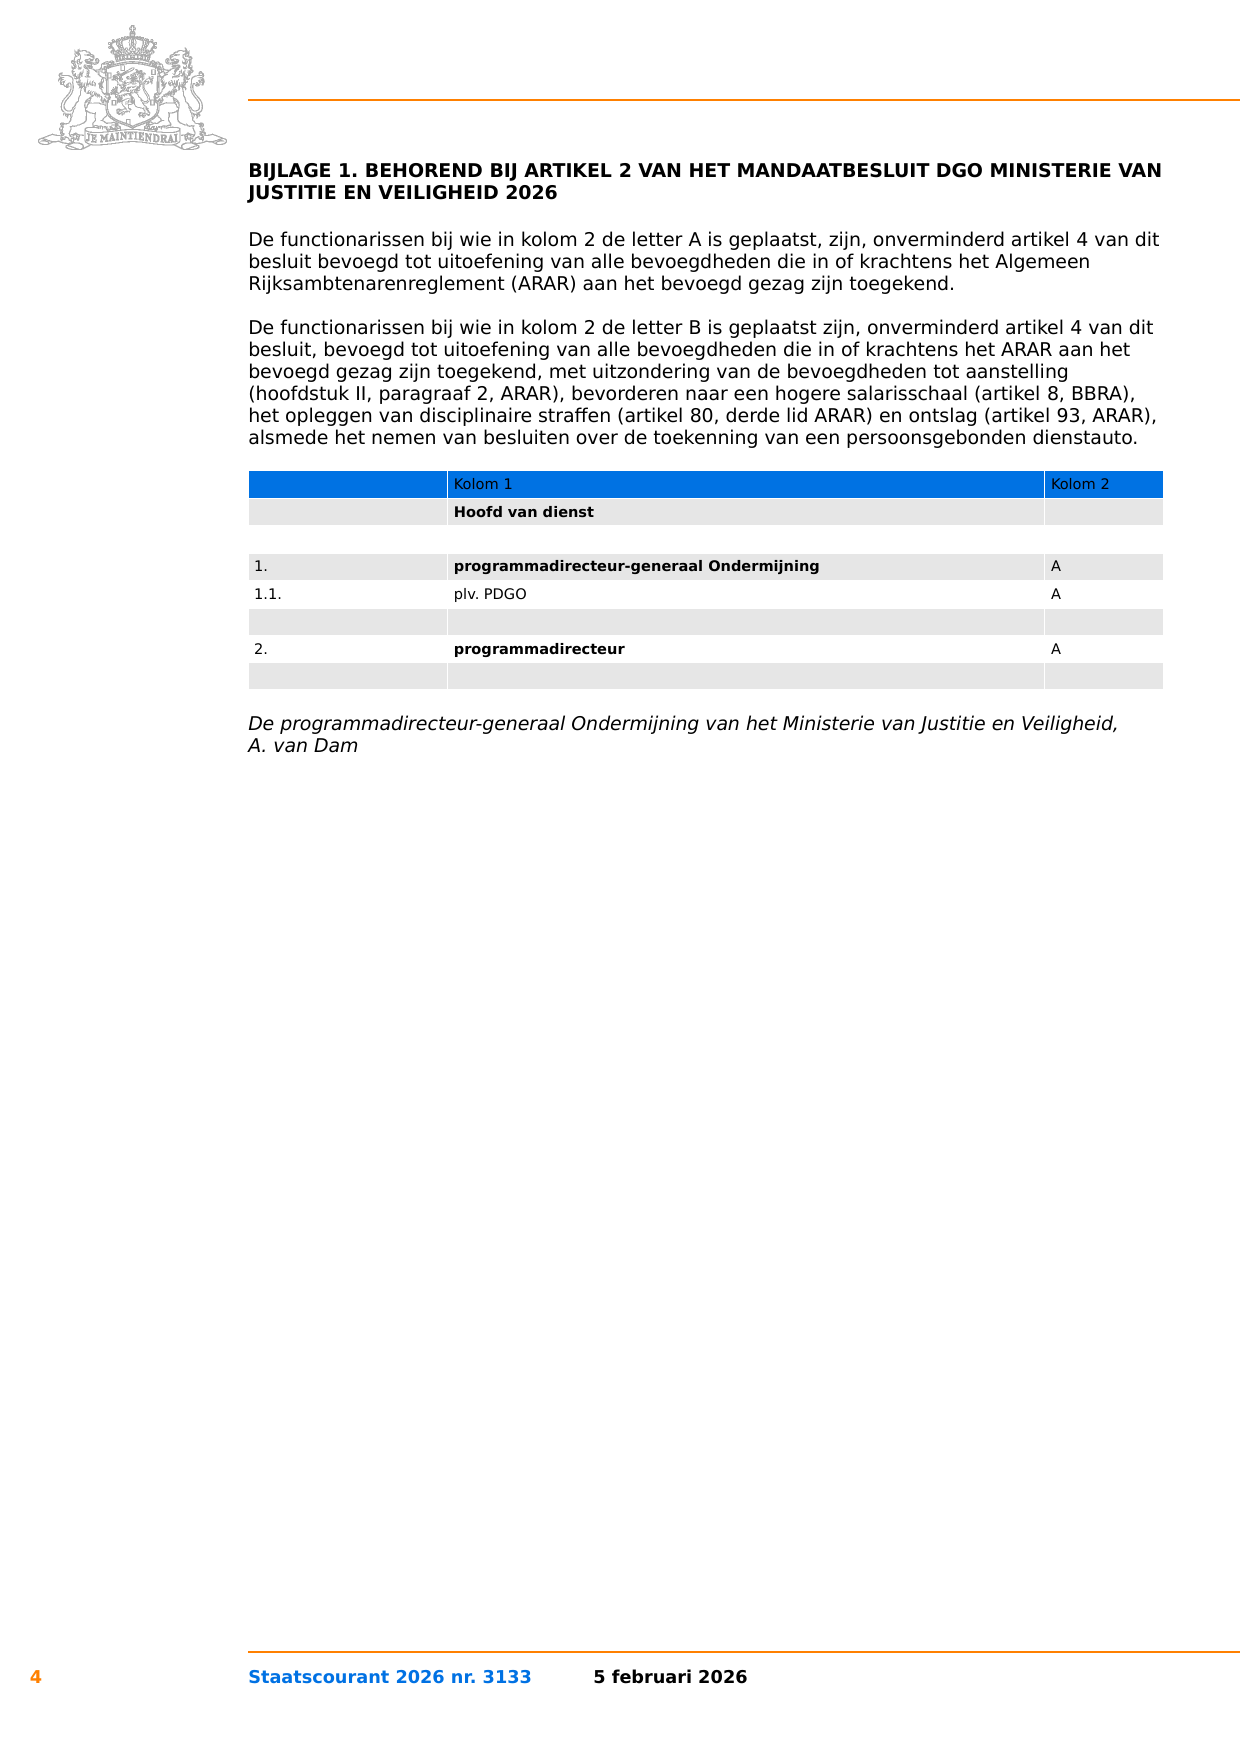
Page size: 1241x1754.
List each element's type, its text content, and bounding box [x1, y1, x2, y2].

text De programmadirecteur-generaal Ondermijning van het Ministerie van Justitie en Veiligheid, A. van Dam [248, 712, 1163, 756]
table_cell Hoofd van dienst [448, 499, 1044, 525]
table_header Kolom 2 [1045, 471, 1163, 498]
table_cell A [1045, 581, 1163, 607]
table_header [249, 471, 447, 498]
table_cell 2. [249, 636, 447, 662]
text De functionarissen bij wie in kolom 2 de letter B is geplaatst zijn, onverminderd artikel 4 van dit besluit, bevoegd tot uitoefening van alle bevoegdheden die in of krachtens het ARAR aan het bevoegd gezag zijn toegekend, met uitzondering van de bevoegdheden tot aanstelling (hoofdstuk II, paragraaf 2, ARAR), bevorderen naar een hogere salarisschaal (artikel 8, BBRA), het opleggen van disciplinaire straffen (artikel 80, derde lid ARAR) en ontslag (artikel 93, ARAR), alsmede het nemen van besluiten over de toekenning van een persoonsgebonden dienstauto. [248, 317, 1163, 448]
table_cell [448, 609, 1044, 635]
picture [38, 25, 227, 150]
table_cell programmadirecteur-generaal Ondermijning [448, 554, 1044, 580]
subtitle BIJLAGE 1. BEHOREND BIJ ARTIKEL 2 VAN HET MANDAATBESLUIT DGO MINISTERIE VAN JUSTITIE EN VEILIGHEID 2026 [248, 160, 1163, 204]
table_cell [249, 526, 447, 553]
table_cell [448, 526, 1044, 553]
table_cell A [1045, 636, 1163, 662]
table_cell [1045, 499, 1163, 525]
table_cell [1045, 663, 1163, 689]
table_cell [1045, 609, 1163, 635]
table_cell [249, 663, 447, 689]
table_cell [249, 499, 447, 525]
table_cell [249, 609, 447, 635]
table_cell [448, 663, 1044, 689]
text De functionarissen bij wie in kolom 2 de letter A is geplaatst, zijn, onverminderd artikel 4 van dit besluit bevoegd tot uitoefening van alle bevoegdheden die in of krachtens het Algemeen Rijksambtenarenreglement (ARAR) aan het bevoegd gezag zijn toegekend. [248, 229, 1163, 295]
table_cell [1045, 526, 1163, 553]
table_cell 1.1. [249, 581, 447, 607]
table_cell programmadirecteur [448, 636, 1044, 662]
table_cell 1. [249, 554, 447, 580]
table_cell A [1045, 554, 1163, 580]
table_header Kolom 1 [448, 471, 1044, 498]
table_cell plv. PDGO [448, 581, 1044, 607]
